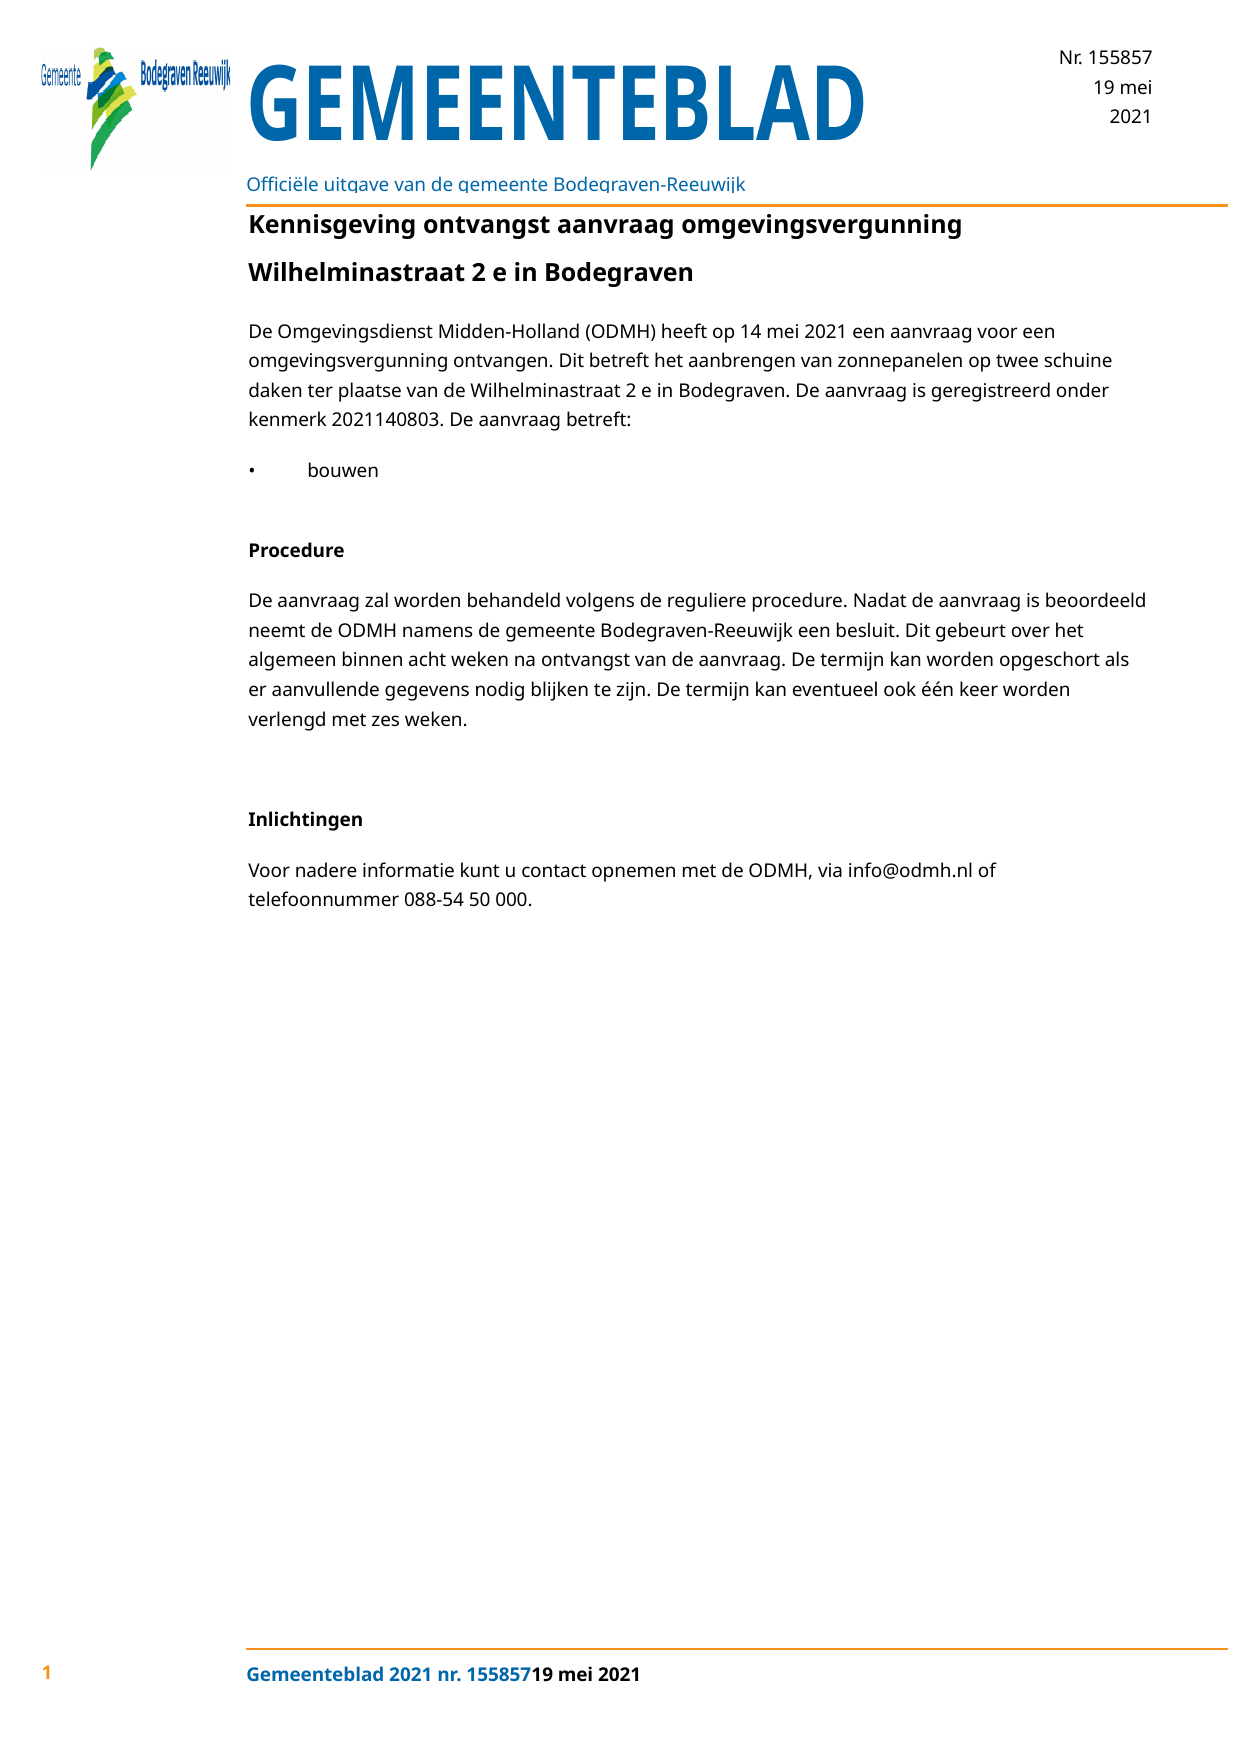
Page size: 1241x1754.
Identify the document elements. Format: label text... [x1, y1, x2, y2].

text De Omgevingsdienst Midden-Holland (ODMH) heeft op 14 mei 2021 een aanvraag voor een omgevingsvergunning ontvangen. Dit betreft het aanbrengen van zonnepanelen op twee schuine daken ter plaatse van de Wilhelminastraat 2 e in Bodegraven. De aanvraag is geregistreerd onder kenmerk 2021140803. De aanvraag betreft: [248, 318, 1152, 432]
text Kennisgeving ontvangst aanvraag omgevingsvergunning Wilhelminastraat 2 e in Bodegraven [248, 207, 1152, 288]
list bouwen [248, 457, 1152, 483]
text Inlichtingen [248, 807, 1152, 832]
picture [41, 47, 231, 172]
text Voor nadere informatie kunt u contact opnemen met de ODMH, via info@odmh.nl of telefoonnummer 088-54 50 000. [248, 857, 1152, 912]
text Procedure [248, 537, 1152, 563]
text De aanvraag zal worden behandeld volgens de reguliere procedure. Nadat de aanvraag is beoordeeld neemt de ODMH namens de gemeente Bodegraven-Reeuwijk een besluit. Dit gebeurt over het algemeen binnen acht weken na ontvangst van de aanvraag. De termijn kan worden opgeschort als er aanvullende gegevens nodig blijken te zijn. De termijn kan eventueel ook één keer worden verlengd met zes weken. [248, 587, 1152, 732]
